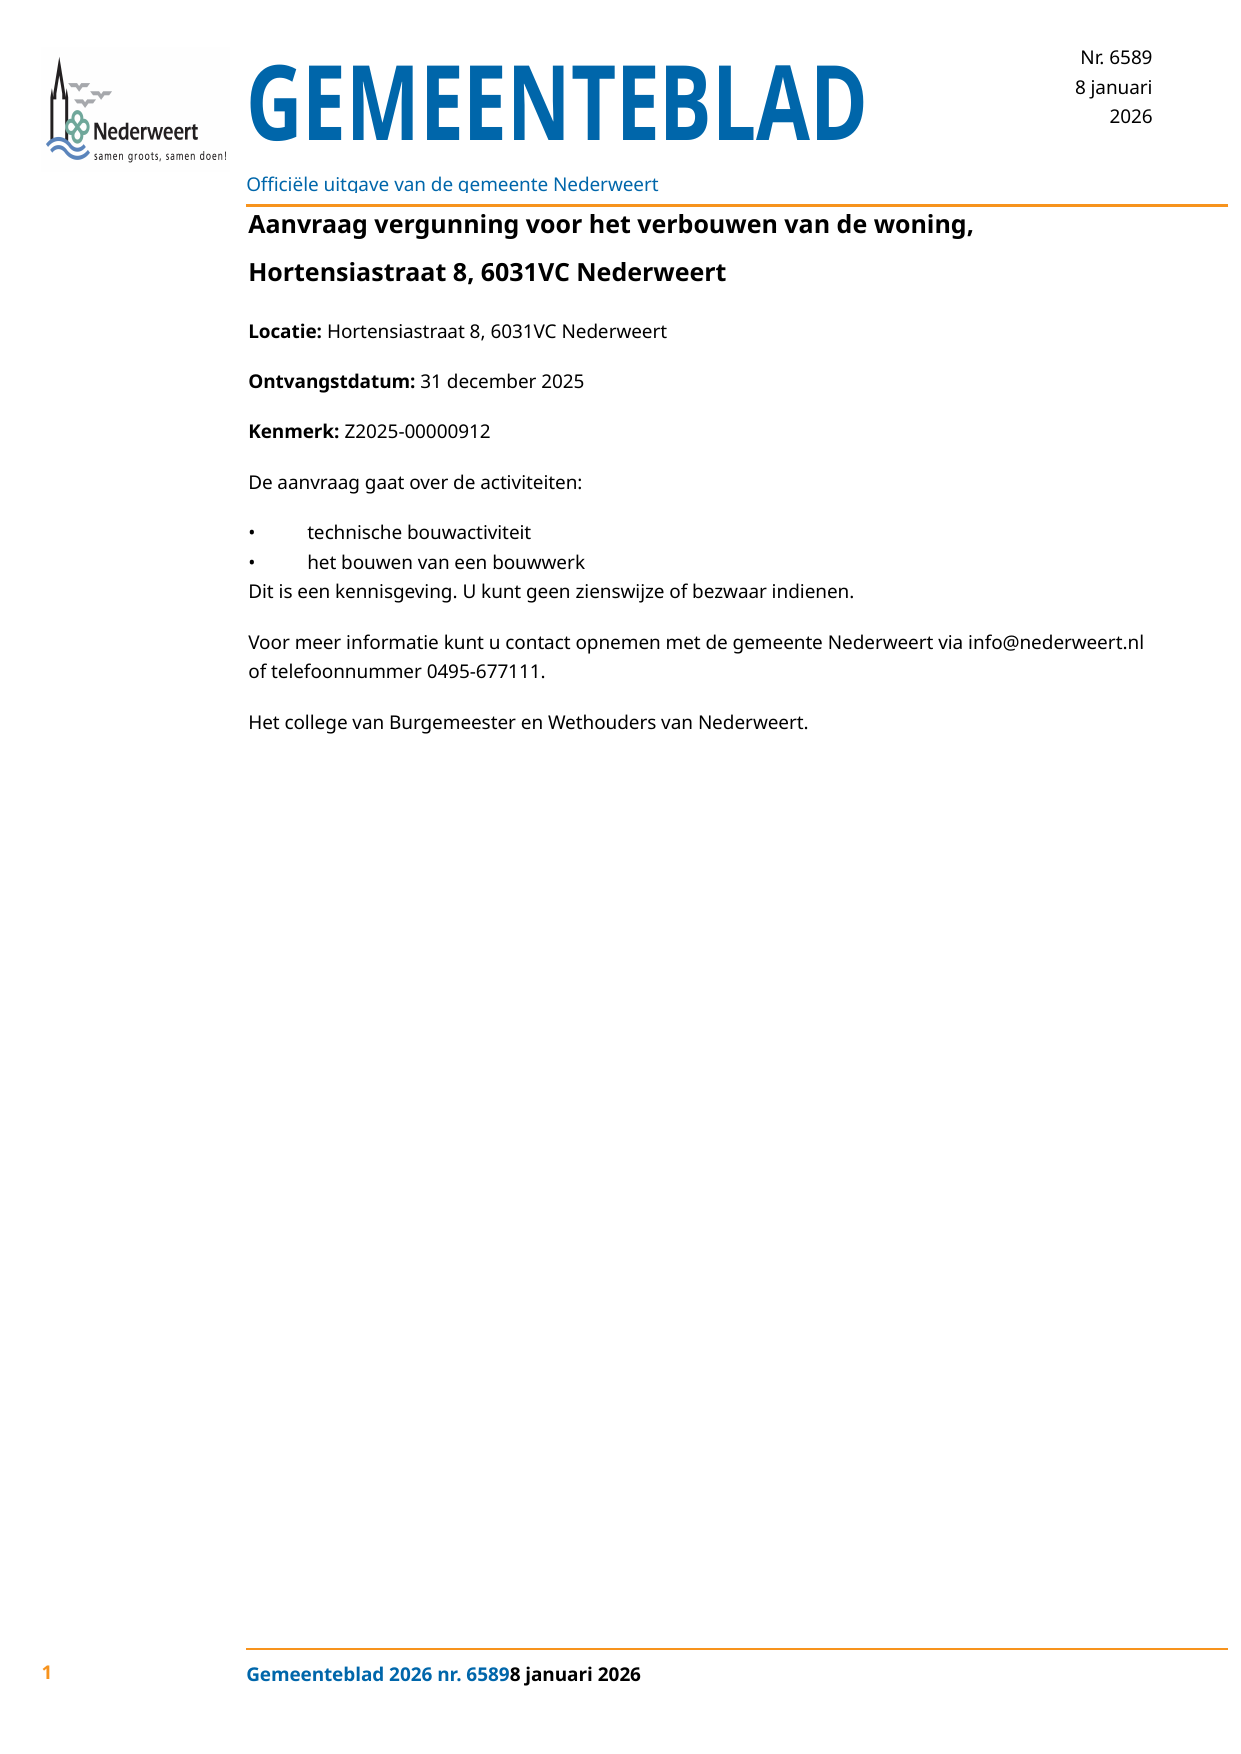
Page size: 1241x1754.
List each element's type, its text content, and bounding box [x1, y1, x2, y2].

text Locatie: Hortensiastraat 8, 6031VC Nederweert [248, 318, 1152, 344]
list het bouwen van een bouwwerk [248, 549, 1152, 575]
text Ontvangstdatum: 31 december 2025 [248, 368, 1152, 394]
text Dit is een kennisgeving. U kunt geen zienswijze of bezwaar indienen. [248, 579, 1152, 604]
text Aanvraag vergunning voor het verbouwen van de woning, Hortensiastraat 8, 6031VC Nederweert [248, 207, 1152, 288]
text Kenmerk: Z2025-00000912 [248, 419, 1152, 444]
text Het college van Burgemeester en Wethouders van Nederweert. [248, 709, 1152, 735]
text De aanvraag gaat over de activiteiten: [248, 469, 1152, 495]
list technische bouwactiviteit [248, 519, 1152, 545]
text Voor meer informatie kunt u contact opnemen met de gemeente Nederweert via info@nederweert.nl of telefoonnummer 0495-677111. [248, 629, 1152, 684]
picture [41, 47, 231, 172]
